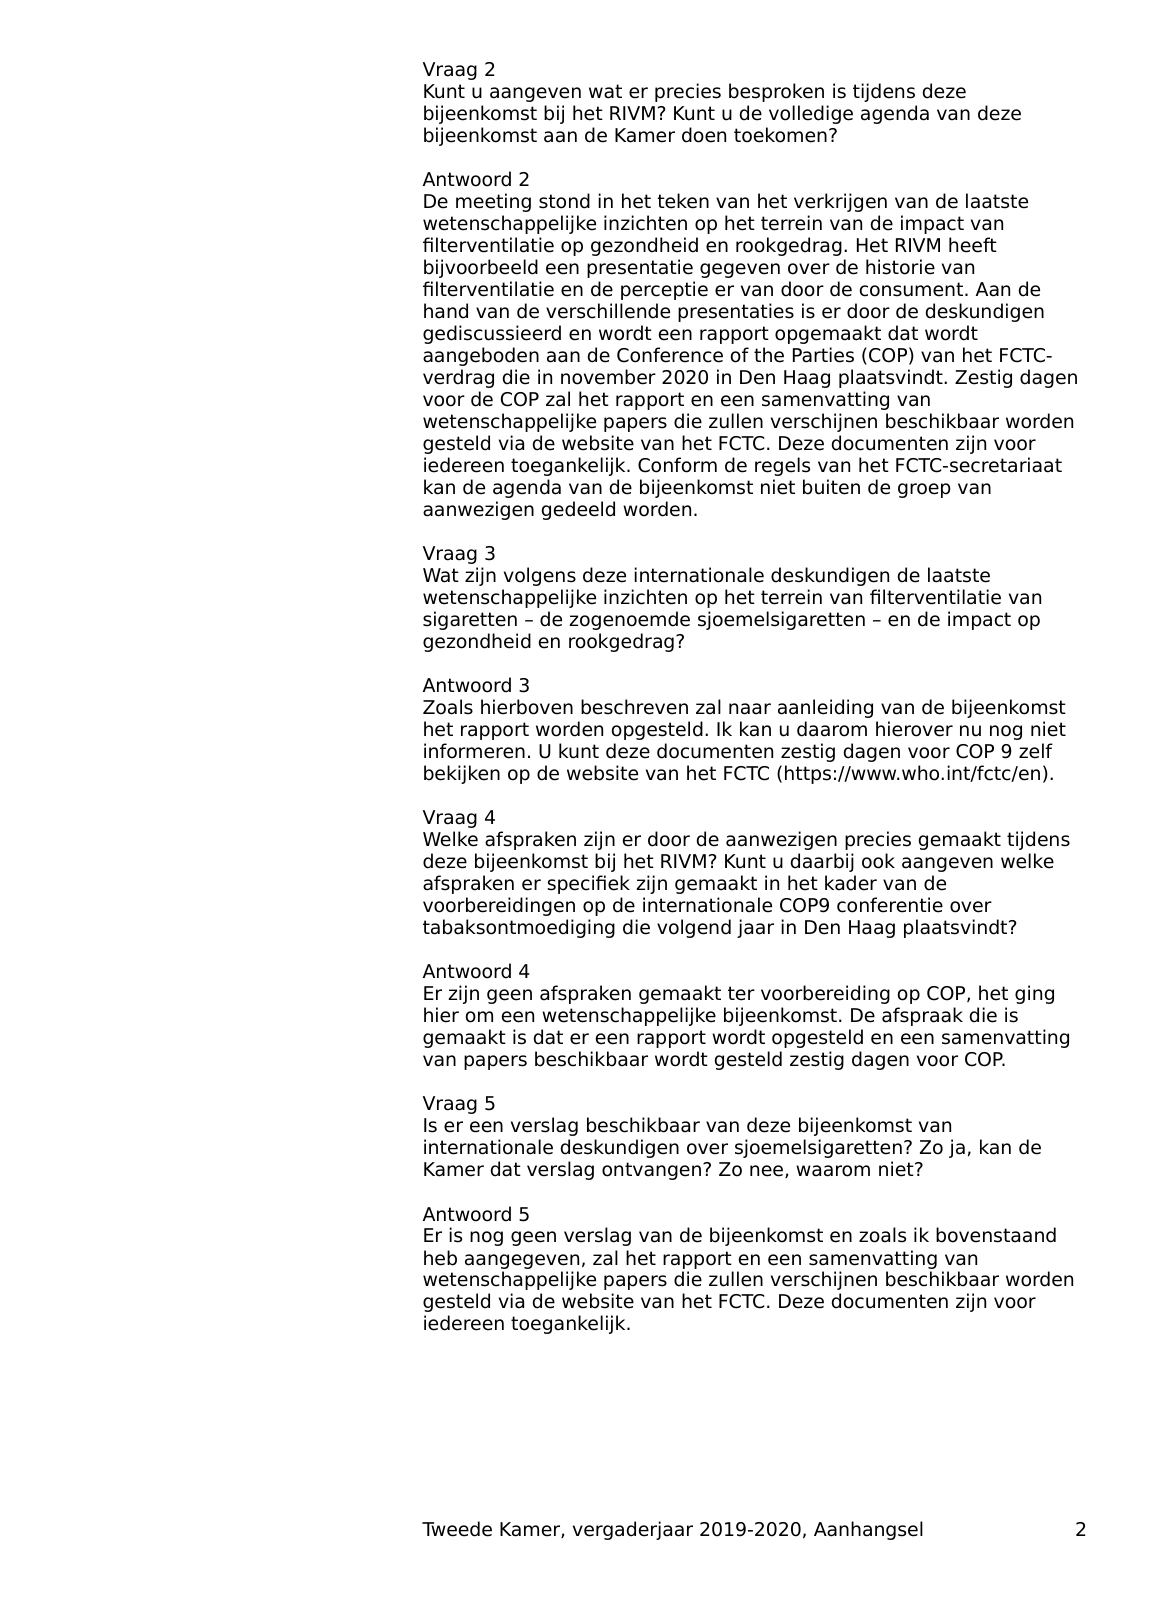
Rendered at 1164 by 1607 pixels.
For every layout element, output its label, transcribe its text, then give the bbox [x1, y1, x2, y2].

text Antwoord 2 [422, 169, 1087, 191]
text Antwoord 5 [422, 1203, 1087, 1225]
text Antwoord 4 [422, 961, 1087, 983]
text Kunt u aangeven wat er precies besproken is tijdens deze bijeenkomst bij het RIVM? Kunt u de volledige agenda van deze bijeenkomst aan de Kamer doen toekomen? [422, 81, 1087, 147]
text Vraag 3 [422, 543, 1087, 565]
text Er is nog geen verslag van de bijeenkomst en zoals ik bovenstaand heb aangegeven, zal het rapport en een samenvatting van wetenschappelijke papers die zullen verschijnen beschikbaar worden gesteld via de website van het FCTC. Deze documenten zijn voor iedereen toegankelijk. [422, 1225, 1087, 1335]
text Welke afspraken zijn er door de aanwezigen precies gemaakt tijdens deze bijeenkomst bij het RIVM? Kunt u daarbij ook aangeven welke afspraken er specifiek zijn gemaakt in het kader van de voorbereidingen op de internationale COP9 conferentie over tabaksontmoediging die volgend jaar in Den Haag plaatsvindt? [422, 829, 1087, 939]
text Vraag 4 [422, 807, 1087, 829]
text Antwoord 3 [422, 675, 1087, 697]
text De meeting stond in het teken van het verkrijgen van de laatste wetenschappelijke inzichten op het terrein van de impact van filterventilatie op gezondheid en rookgedrag. Het RIVM heeft bijvoorbeeld een presentatie gegeven over de historie van filterventilatie en de perceptie er van door de consument. Aan de hand van de verschillende presentaties is er door de deskundigen gediscussieerd en wordt een rapport opgemaakt dat wordt aangeboden aan de Conference of the Parties (COP) van het FCTC-verdrag die in november 2020 in Den Haag plaatsvindt. Zestig dagen voor de COP zal het rapport en een samenvatting van wetenschappelijke papers die zullen verschijnen beschikbaar worden gesteld via de website van het FCTC. Deze documenten zijn voor iedereen toegankelijk. Conform de regels van het FCTC-secretariaat kan de agenda van de bijeenkomst niet buiten de groep van aanwezigen gedeeld worden. [422, 191, 1087, 521]
text Wat zijn volgens deze internationale deskundigen de laatste wetenschappelijke inzichten op het terrein van filterventilatie van sigaretten – de zogenoemde sjoemelsigaretten – en de impact op gezondheid en rookgedrag? [422, 565, 1087, 653]
text Vraag 5 [422, 1093, 1087, 1115]
text Zoals hierboven beschreven zal naar aanleiding van de bijeenkomst het rapport worden opgesteld. Ik kan u daarom hierover nu nog niet informeren. U kunt deze documenten zestig dagen voor COP 9 zelf bekijken op de website van het FCTC (https://www.who.int/fctc/en). [422, 697, 1087, 785]
text Vraag 2 [422, 59, 1087, 81]
text Is er een verslag beschikbaar van deze bijeenkomst van internationale deskundigen over sjoemelsigaretten? Zo ja, kan de Kamer dat verslag ontvangen? Zo nee, waarom niet? [422, 1115, 1087, 1181]
text Er zijn geen afspraken gemaakt ter voorbereiding op COP, het ging hier om een wetenschappelijke bijeenkomst. De afspraak die is gemaakt is dat er een rapport wordt opgesteld en een samenvatting van papers beschikbaar wordt gesteld zestig dagen voor COP. [422, 983, 1087, 1071]
